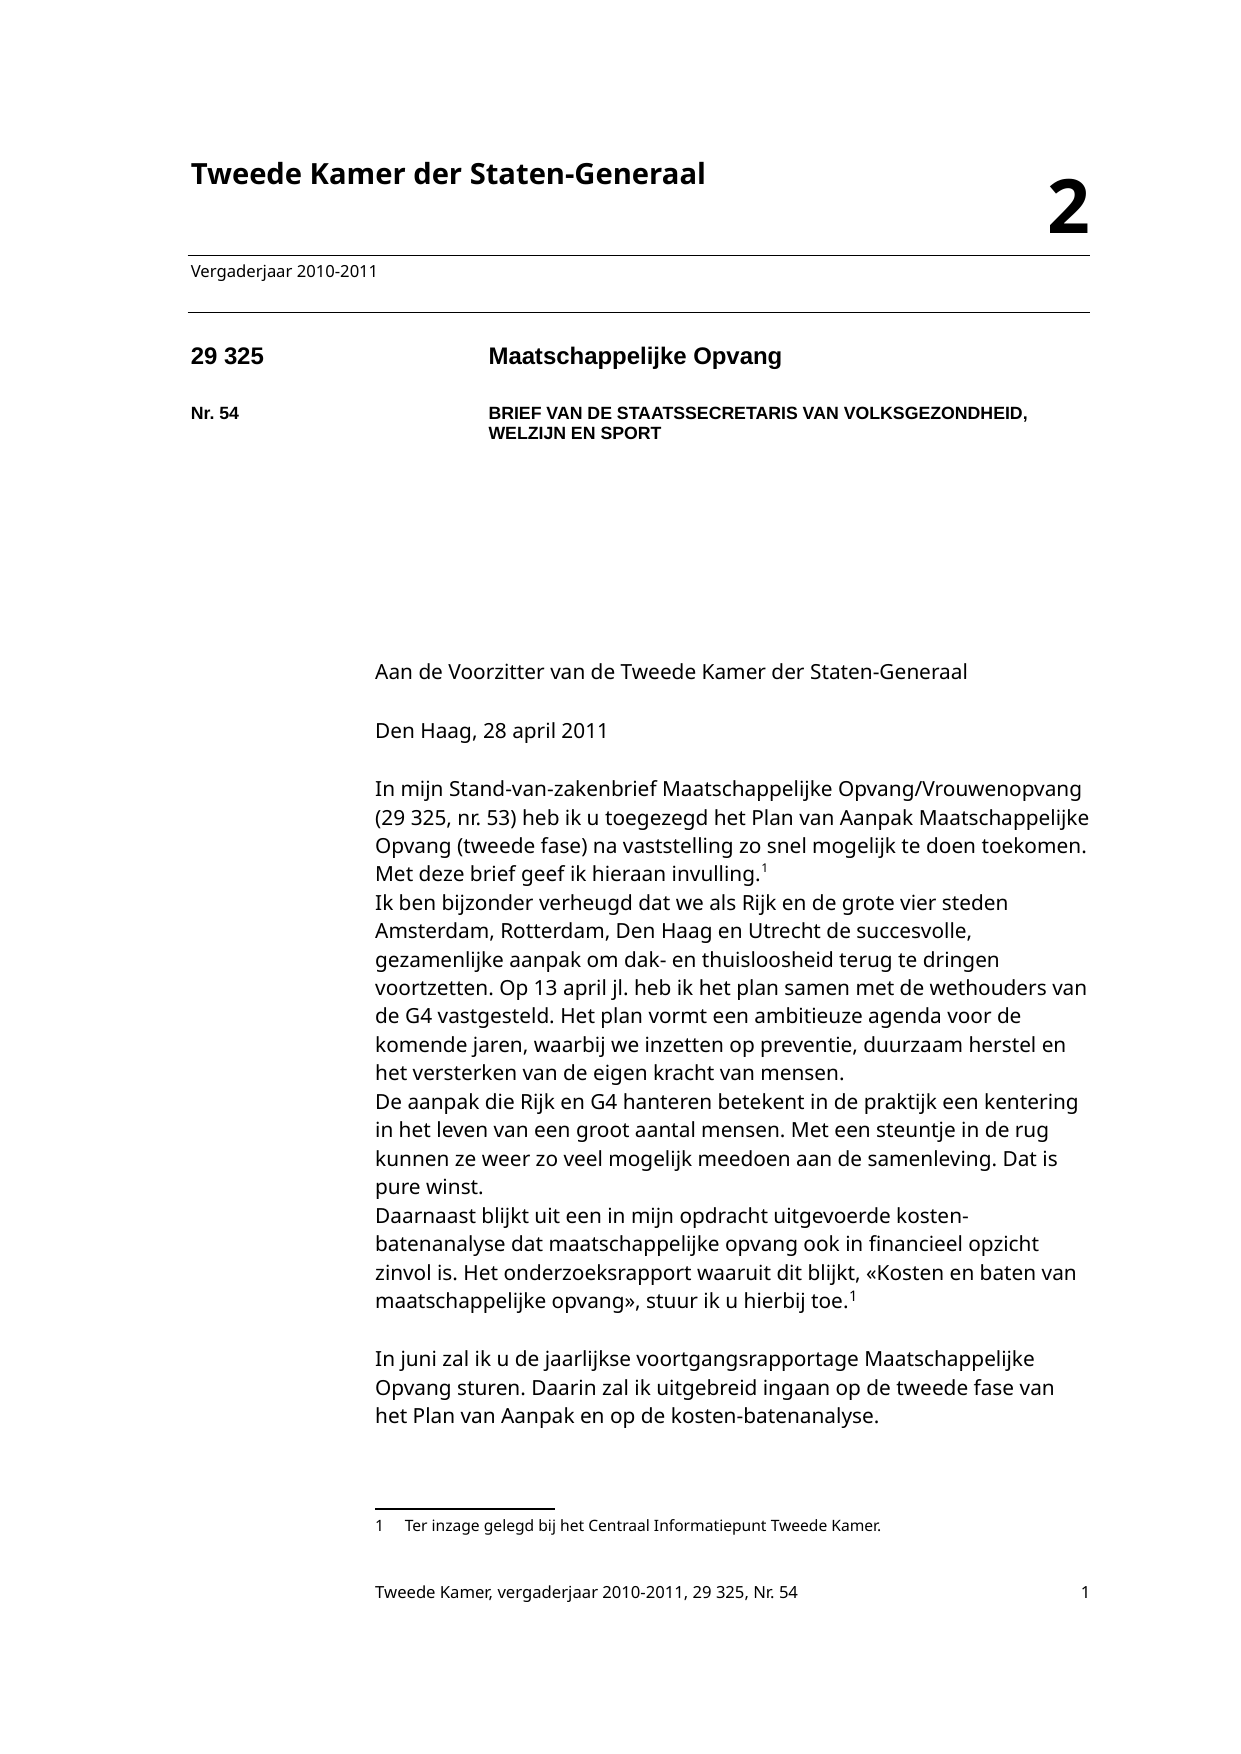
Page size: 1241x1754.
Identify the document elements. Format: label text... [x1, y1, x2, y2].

table_header Tweede Kamer der Staten-Generaal [188, 150, 909, 255]
text In juni zal ik u de jaarlijkse voortgangsrapportage Maatschappelijke Opvang sturen. Daarin zal ik uitgebreid ingaan op de tweede fase van het Plan van Aanpak en op de kosten-batenanalyse. [375, 1344, 1090, 1430]
table_cell [485, 256, 1090, 312]
table_header 2 [910, 150, 1090, 255]
text Daarnaast blijkt uit een in mijn opdracht uitgevoerde kosten-batenanalyse dat maatschappelijke opvang ook in financieel opzicht zinvol is. Het onderzoeksrapport waaruit dit blijkt, «Kosten en baten van maatschappelijke opvang», stuur ik u hierbij toe.1 [375, 1201, 1090, 1314]
table_cell BRIEF VAN DE STAATSSECRETARIS VAN VOLKSGEZONDHEID, WELZIJN EN SPORT [485, 399, 1090, 539]
table_cell [485, 313, 1090, 339]
text De aanpak die Rijk en G4 hanteren betekent in de praktijk een kentering in het leven van een groot aantal mensen. Met een steuntje in de rug kunnen ze weer zo veel mogelijk meedoen aan de samenleving. Dat is pure winst. [375, 1087, 1090, 1201]
table_cell Maatschappelijke Opvang [485, 339, 1090, 399]
text Aan de Voorzitter van de Tweede Kamer der Staten-Generaal [375, 657, 1090, 686]
table_cell Vergaderjaar 2010-2011 [188, 256, 485, 312]
text Ter inzage gelegd bij het Centraal Informatiepunt Tweede Kamer. [375, 1508, 1090, 1536]
text Den Haag, 28 april 2011 [375, 716, 1090, 744]
text Ik ben bijzonder verheugd dat we als Rijk en de grote vier steden Amsterdam, Rotterdam, Den Haag en Utrecht de succesvolle, gezamenlijke aanpak om dak- en thuisloosheid terug te dringen voortzetten. Op 13 april jl. heb ik het plan samen met de wethouders van de G4 vastgesteld. Het plan vormt een ambitieuze agenda voor de komende jaren, waarbij we inzetten op preventie, duurzaam herstel en het versterken van de eigen kracht van mensen. [375, 888, 1090, 1087]
table_cell Nr. 54 [188, 399, 485, 539]
text In mijn Stand-van-zakenbrief Maatschappelijke Opvang/Vrouwenopvang (29 325, nr. 53) heb ik u toegezegd het Plan van Aanpak Maatschappelijke Opvang (tweede fase) na vaststelling zo snel mogelijk te doen toekomen. Met deze brief geef ik hieraan invulling. [375, 774, 1090, 888]
table_cell 29 325 [188, 339, 485, 399]
table_cell [188, 313, 485, 339]
